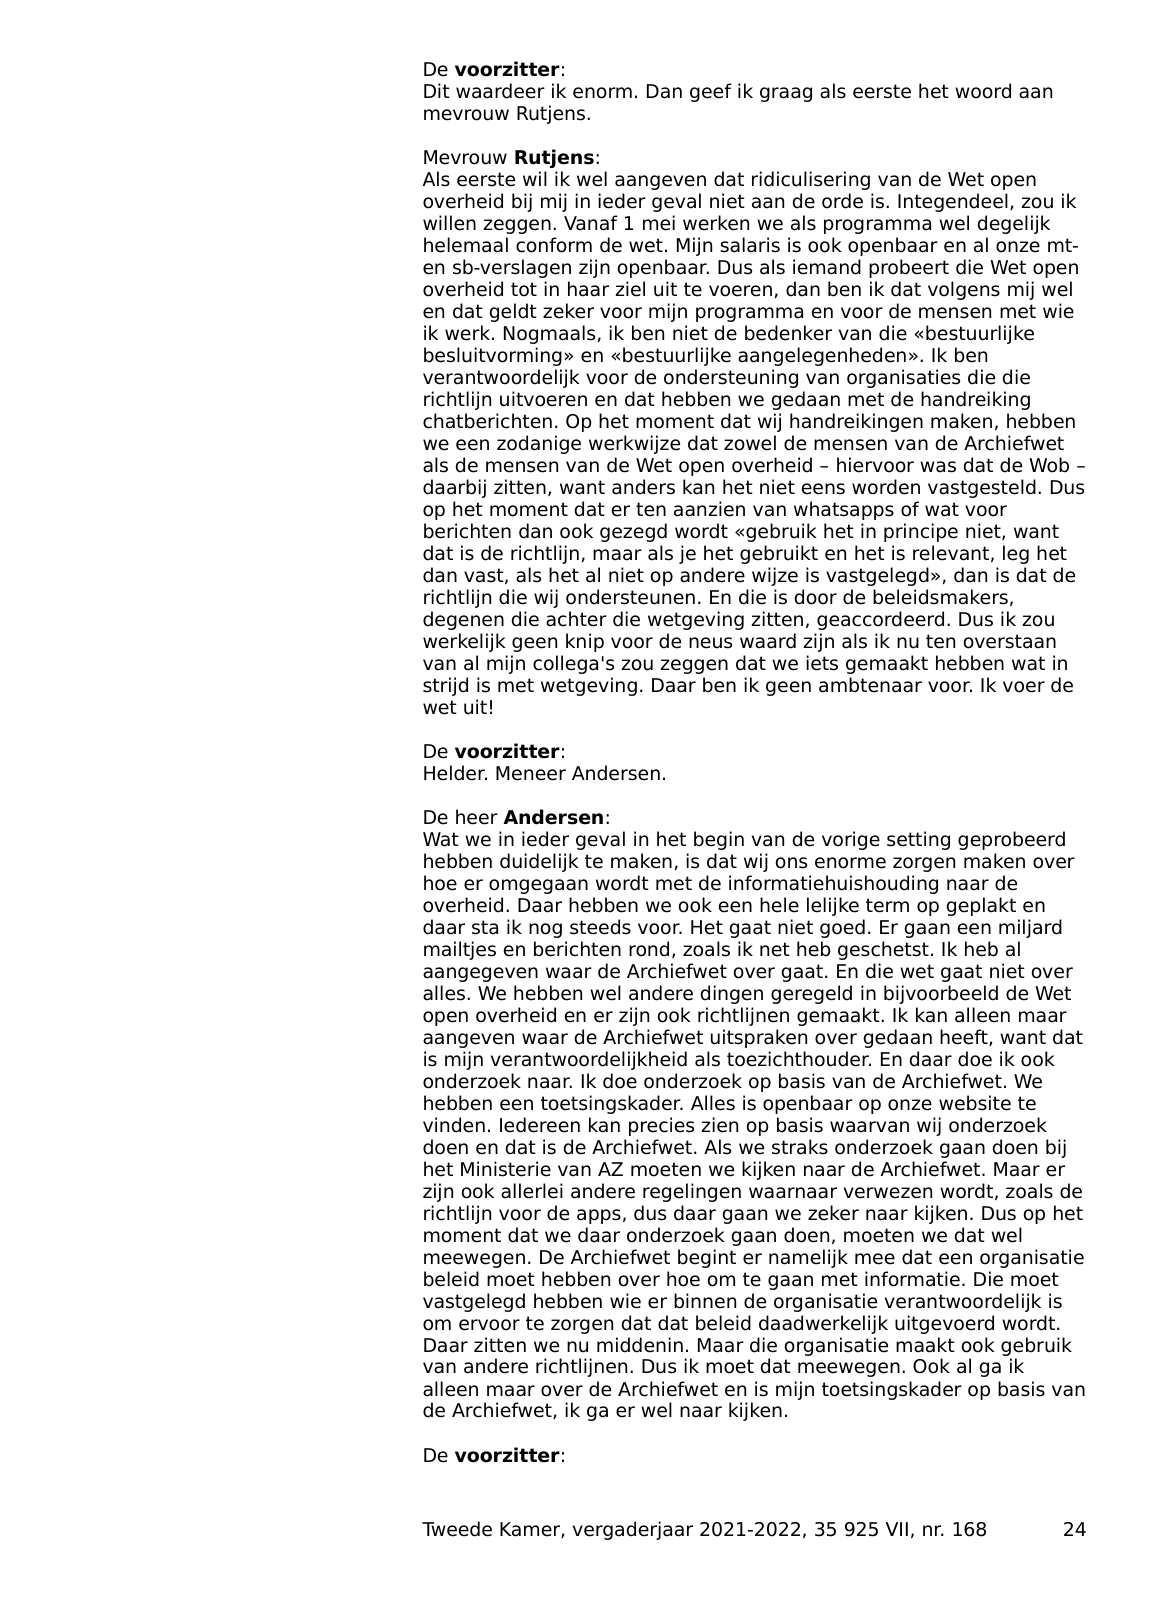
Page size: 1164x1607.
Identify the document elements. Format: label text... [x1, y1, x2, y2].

text Dit waardeer ik enorm. Dan geef ik graag als eerste het woord aan mevrouw Rutjens. [422, 81, 1087, 125]
text Helder. Meneer Andersen. [422, 763, 1087, 785]
text Als eerste wil ik wel aangeven dat ridiculisering van de Wet open overheid bij mij in ieder geval niet aan de orde is. Integendeel, zou ik willen zeggen. Vanaf 1 mei werken we als programma wel degelijk helemaal conform de wet. Mijn salaris is ook openbaar en al onze mt- en sb-verslagen zijn openbaar. Dus als iemand probeert die Wet open overheid tot in haar ziel uit te voeren, dan ben ik dat volgens mij wel en dat geldt zeker voor mijn programma en voor de mensen met wie ik werk. Nogmaals, ik ben niet de bedenker van die «bestuurlijke besluitvorming» en «bestuurlijke aangelegenheden». Ik ben verantwoordelijk voor de ondersteuning van organisaties die die richtlijn uitvoeren en dat hebben we gedaan met de handreiking chatberichten. Op het moment dat wij handreikingen maken, hebben we een zodanige werkwijze dat zowel de mensen van de Archiefwet als de mensen van de Wet open overheid – hiervoor was dat de Wob – daarbij zitten, want anders kan het niet eens worden vastgesteld. Dus op het moment dat er ten aanzien van whatsapps of wat voor berichten dan ook gezegd wordt «gebruik het in principe niet, want dat is de richtlijn, maar als je het gebruikt en het is relevant, leg het dan vast, als het al niet op andere wijze is vastgelegd», dan is dat de richtlijn die wij ondersteunen. En die is door de beleidsmakers, degenen die achter die wetgeving zitten, geaccordeerd. Dus ik zou werkelijk geen knip voor de neus waard zijn als ik nu ten overstaan van al mijn collega's zou zeggen dat we iets gemaakt hebben wat in strijd is met wetgeving. Daar ben ik geen ambtenaar voor. Ik voer de wet uit! [422, 169, 1087, 719]
text Wat we in ieder geval in het begin van de vorige setting geprobeerd hebben duidelijk te maken, is dat wij ons enorme zorgen maken over hoe er omgegaan wordt met de informatiehuishouding naar de overheid. Daar hebben we ook een hele lelijke term op geplakt en daar sta ik nog steeds voor. Het gaat niet goed. Er gaan een miljard mailtjes en berichten rond, zoals ik net heb geschetst. Ik heb al aangegeven waar de Archiefwet over gaat. En die wet gaat niet over alles. We hebben wel andere dingen geregeld in bijvoorbeeld de Wet open overheid en er zijn ook richtlijnen gemaakt. Ik kan alleen maar aangeven waar de Archiefwet uitspraken over gedaan heeft, want dat is mijn verantwoordelijkheid als toezichthouder. En daar doe ik ook onderzoek naar. Ik doe onderzoek op basis van de Archiefwet. We hebben een toetsingskader. Alles is openbaar op onze website te vinden. Iedereen kan precies zien op basis waarvan wij onderzoek doen en dat is de Archiefwet. Als we straks onderzoek gaan doen bij het Ministerie van AZ moeten we kijken naar de Archiefwet. Maar er zijn ook allerlei andere regelingen waarnaar verwezen wordt, zoals de richtlijn voor de apps, dus daar gaan we zeker naar kijken. Dus op het moment dat we daar onderzoek gaan doen, moeten we dat wel meewegen. De Archiefwet begint er namelijk mee dat een organisatie beleid moet hebben over hoe om te gaan met informatie. Die moet vastgelegd hebben wie er binnen de organisatie verantwoordelijk is om ervoor te zorgen dat dat beleid daadwerkelijk uitgevoerd wordt. Daar zitten we nu middenin. Maar die organisatie maakt ook gebruik van andere richtlijnen. Dus ik moet dat meewegen. Ook al ga ik alleen maar over de Archiefwet en is mijn toetsingskader op basis van de Archiefwet, ik ga er wel naar kijken. [422, 829, 1087, 1422]
text De voorzitter: [422, 1444, 1087, 1467]
text De voorzitter: [422, 59, 1087, 81]
text De voorzitter: [422, 741, 1087, 763]
text De heer Andersen: [422, 807, 1087, 829]
text Mevrouw Rutjens: [422, 147, 1087, 169]
